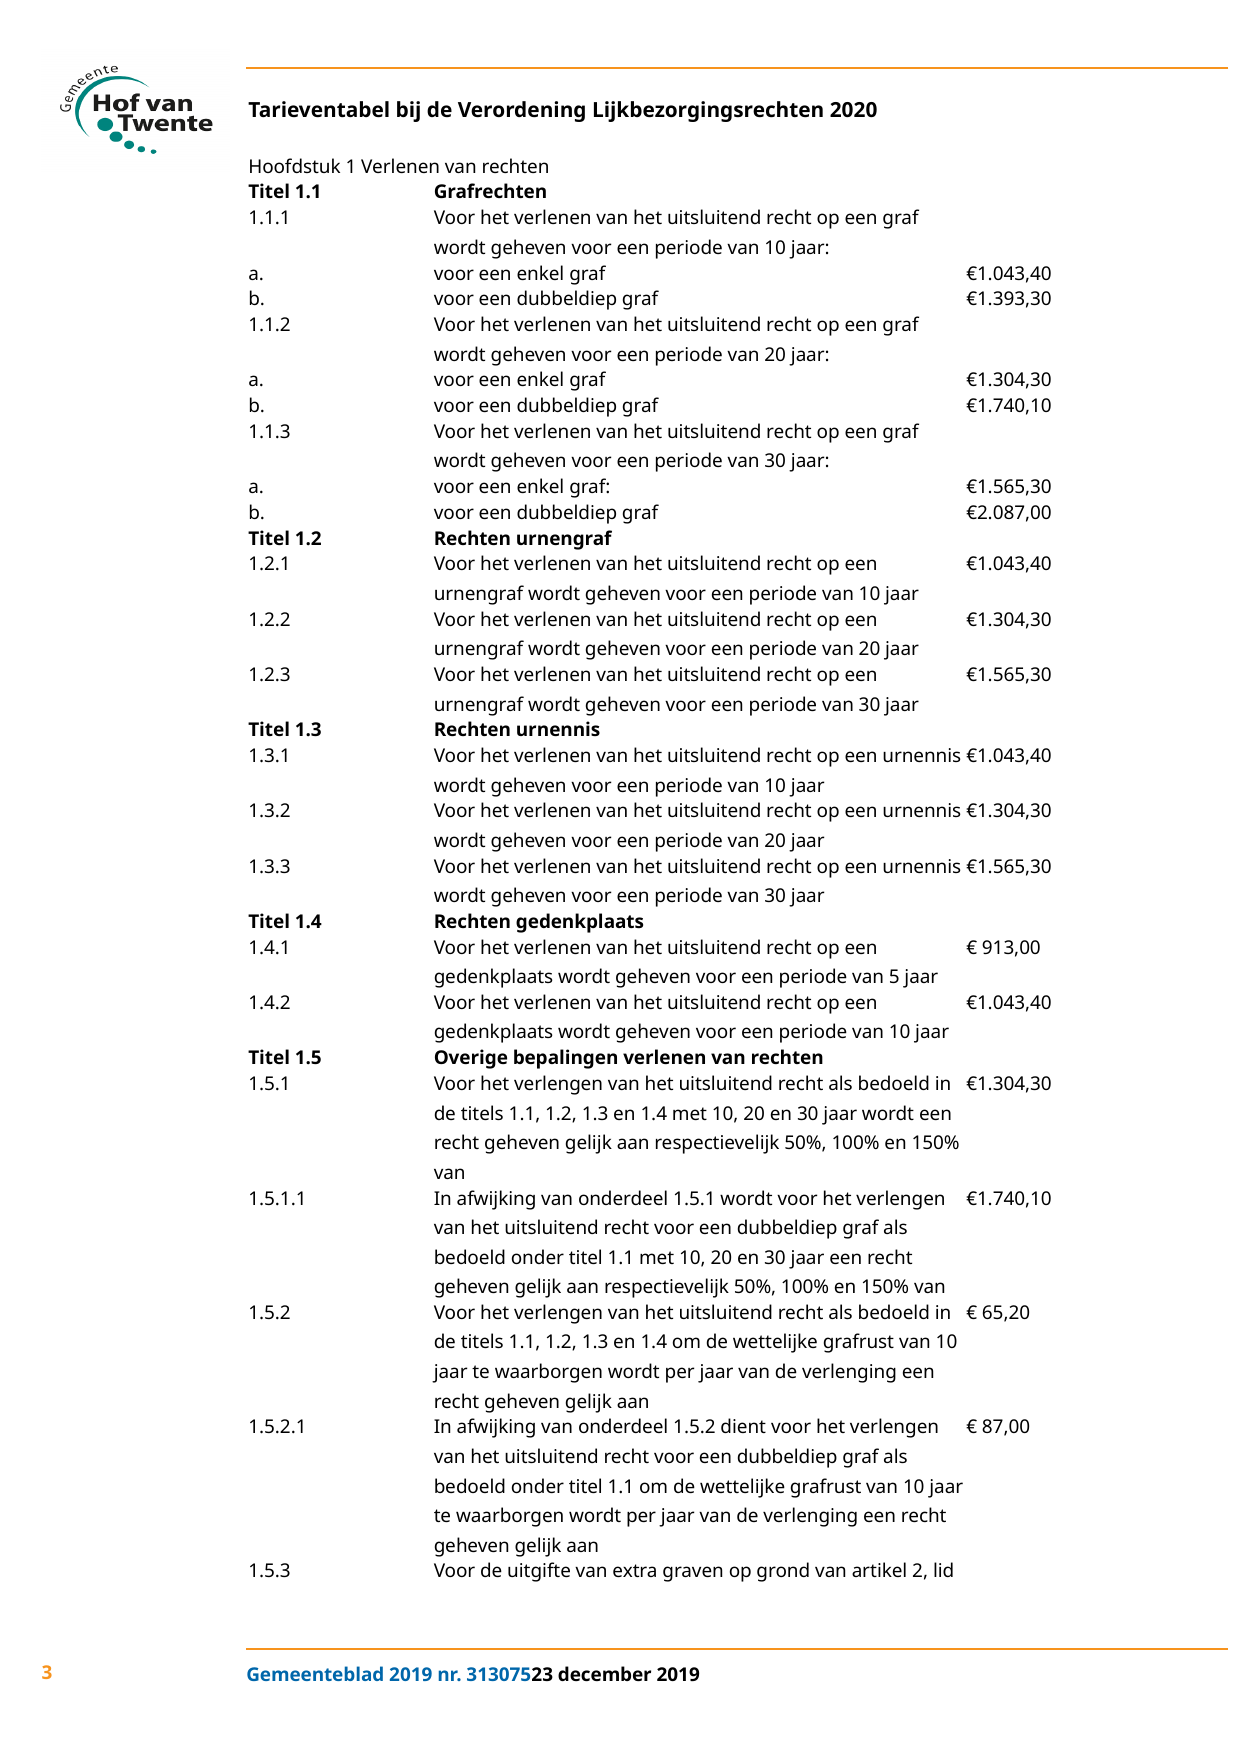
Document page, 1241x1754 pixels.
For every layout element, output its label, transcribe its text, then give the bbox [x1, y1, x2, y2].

table_cell Voor het verlenen van het uitsluitend recht op een graf wordt geheven voor een periode van 10 jaar: [434, 205, 966, 260]
table_cell €1.304,30 [966, 606, 1152, 661]
table_header Hoofdstuk 1 Verlenen van rechten [248, 153, 1152, 179]
table_cell €1.393,30 [966, 286, 1152, 311]
table_cell 1.5.3 [248, 1558, 433, 1583]
table_cell €1.043,40 [966, 742, 1152, 797]
table_cell 1.3.1 [248, 742, 433, 797]
table_cell [966, 525, 1152, 551]
table_cell a. [248, 260, 433, 286]
table_cell 1.4.2 [248, 989, 433, 1044]
table_cell 1.5.2 [248, 1299, 433, 1414]
table_cell 1.3.2 [248, 798, 433, 853]
table_cell €1.565,30 [966, 853, 1152, 908]
table_cell [966, 1558, 1152, 1583]
table_cell Rechten urnengraf [434, 525, 966, 551]
table_cell voor een dubbeldiep graf [434, 392, 966, 418]
table_cell €1.043,40 [966, 989, 1152, 1044]
table_cell Titel 1.3 [248, 716, 433, 742]
table_cell €1.565,30 [966, 661, 1152, 716]
table_cell Rechten urnennis [434, 716, 966, 742]
table_cell €2.087,00 [966, 499, 1152, 525]
table_cell voor een enkel graf: [434, 473, 966, 499]
table_cell Titel 1.5 [248, 1045, 433, 1070]
table_cell a. [248, 367, 433, 392]
table_cell Titel 1.1 [248, 179, 433, 204]
table_cell Titel 1.2 [248, 525, 433, 551]
table_cell [966, 1045, 1152, 1070]
table_cell 1.3.3 [248, 853, 433, 908]
table_cell 1.2.3 [248, 661, 433, 716]
table_cell 1.5.2.1 [248, 1414, 433, 1558]
table_cell Voor het verlenen van het uitsluitend recht op een urnengraf wordt geheven voor een periode van 10 jaar [434, 551, 966, 606]
table_cell [966, 908, 1152, 934]
table_cell Voor het verlenen van het uitsluitend recht op een urnennis wordt geheven voor een periode van 30 jaar [434, 853, 966, 908]
table_cell Voor het verlenen van het uitsluitend recht op een graf wordt geheven voor een periode van 20 jaar: [434, 311, 966, 367]
table_cell € 913,00 [966, 934, 1152, 989]
table_cell €1.740,10 [966, 1185, 1152, 1299]
table_cell [966, 418, 1152, 473]
table_cell € 65,20 [966, 1299, 1152, 1414]
table_cell [966, 716, 1152, 742]
table_cell b. [248, 392, 433, 418]
table_cell 1.2.1 [248, 551, 433, 606]
table_cell a. [248, 473, 433, 499]
table_cell €1.304,30 [966, 1070, 1152, 1185]
table_cell 1.1.2 [248, 311, 433, 367]
table_cell 1.2.2 [248, 606, 433, 661]
table_cell Voor het verlenen van het uitsluitend recht op een gedenkplaats wordt geheven voor een periode van 10 jaar [434, 989, 966, 1044]
table_cell voor een dubbeldiep graf [434, 286, 966, 311]
table_cell €1.740,10 [966, 392, 1152, 418]
table_cell Voor het verlengen van het uitsluitend recht als bedoeld in de titels 1.1, 1.2, 1.3 en 1.4 met 10, 20 en 30 jaar wordt een recht geheven gelijk aan respectievelijk 50%, 100% en 150% van [434, 1070, 966, 1185]
table_cell 1.5.1.1 [248, 1185, 433, 1299]
table_cell b. [248, 286, 433, 311]
table_cell Voor het verlenen van het uitsluitend recht op een graf wordt geheven voor een periode van 30 jaar: [434, 418, 966, 473]
table_cell 1.4.1 [248, 934, 433, 989]
table_cell voor een enkel graf [434, 367, 966, 392]
text Tarieventabel bij de Verordening Lijkbezorgingsrechten 2020 [248, 95, 1152, 123]
table_cell Voor het verlenen van het uitsluitend recht op een urnengraf wordt geheven voor een periode van 20 jaar [434, 606, 966, 661]
table_cell Voor het verlenen van het uitsluitend recht op een urnengraf wordt geheven voor een periode van 30 jaar [434, 661, 966, 716]
table_cell [966, 311, 1152, 367]
table_cell [966, 205, 1152, 260]
table_cell Rechten gedenkplaats [434, 908, 966, 934]
table_cell Voor het verlenen van het uitsluitend recht op een gedenkplaats wordt geheven voor een periode van 5 jaar [434, 934, 966, 989]
table_cell 1.5.1 [248, 1070, 433, 1185]
table_cell Voor het verlenen van het uitsluitend recht op een urnennis wordt geheven voor een periode van 20 jaar [434, 798, 966, 853]
table_cell voor een dubbeldiep graf [434, 499, 966, 525]
table_cell Voor het verlenen van het uitsluitend recht op een urnennis wordt geheven voor een periode van 10 jaar [434, 742, 966, 797]
table_cell Titel 1.4 [248, 908, 433, 934]
table_cell Voor het verlengen van het uitsluitend recht als bedoeld in de titels 1.1, 1.2, 1.3 en 1.4 om de wettelijke grafrust van 10 jaar te waarborgen wordt per jaar van de verlenging een recht geheven gelijk aan [434, 1299, 966, 1414]
table_cell €1.304,30 [966, 798, 1152, 853]
table_cell €1.304,30 [966, 367, 1152, 392]
table_cell 1.1.1 [248, 205, 433, 260]
table_cell In afwijking van onderdeel 1.5.1 wordt voor het verlengen van het uitsluitend recht voor een dubbeldiep graf als bedoeld onder titel 1.1 met 10, 20 en 30 jaar een recht geheven gelijk aan respectievelijk 50%, 100% en 150% van [434, 1185, 966, 1299]
table_cell Voor de uitgifte van extra graven op grond van artikel 2, lid [434, 1558, 966, 1583]
table_cell € 87,00 [966, 1414, 1152, 1558]
table_cell €1.043,40 [966, 551, 1152, 606]
table_cell Overige bepalingen verlenen van rechten [434, 1045, 966, 1070]
table_cell In afwijking van onderdeel 1.5.2 dient voor het verlengen van het uitsluitend recht voor een dubbeldiep graf als bedoeld onder titel 1.1 om de wettelijke grafrust van 10 jaar te waarborgen wordt per jaar van de verlenging een recht geheven gelijk aan [434, 1414, 966, 1558]
table_cell €1.565,30 [966, 473, 1152, 499]
table_cell 1.1.3 [248, 418, 433, 473]
table_cell Grafrechten [434, 179, 1152, 204]
picture [41, 47, 231, 172]
table_cell b. [248, 499, 433, 525]
table_cell voor een enkel graf [434, 260, 966, 286]
table_cell €1.043,40 [966, 260, 1152, 286]
